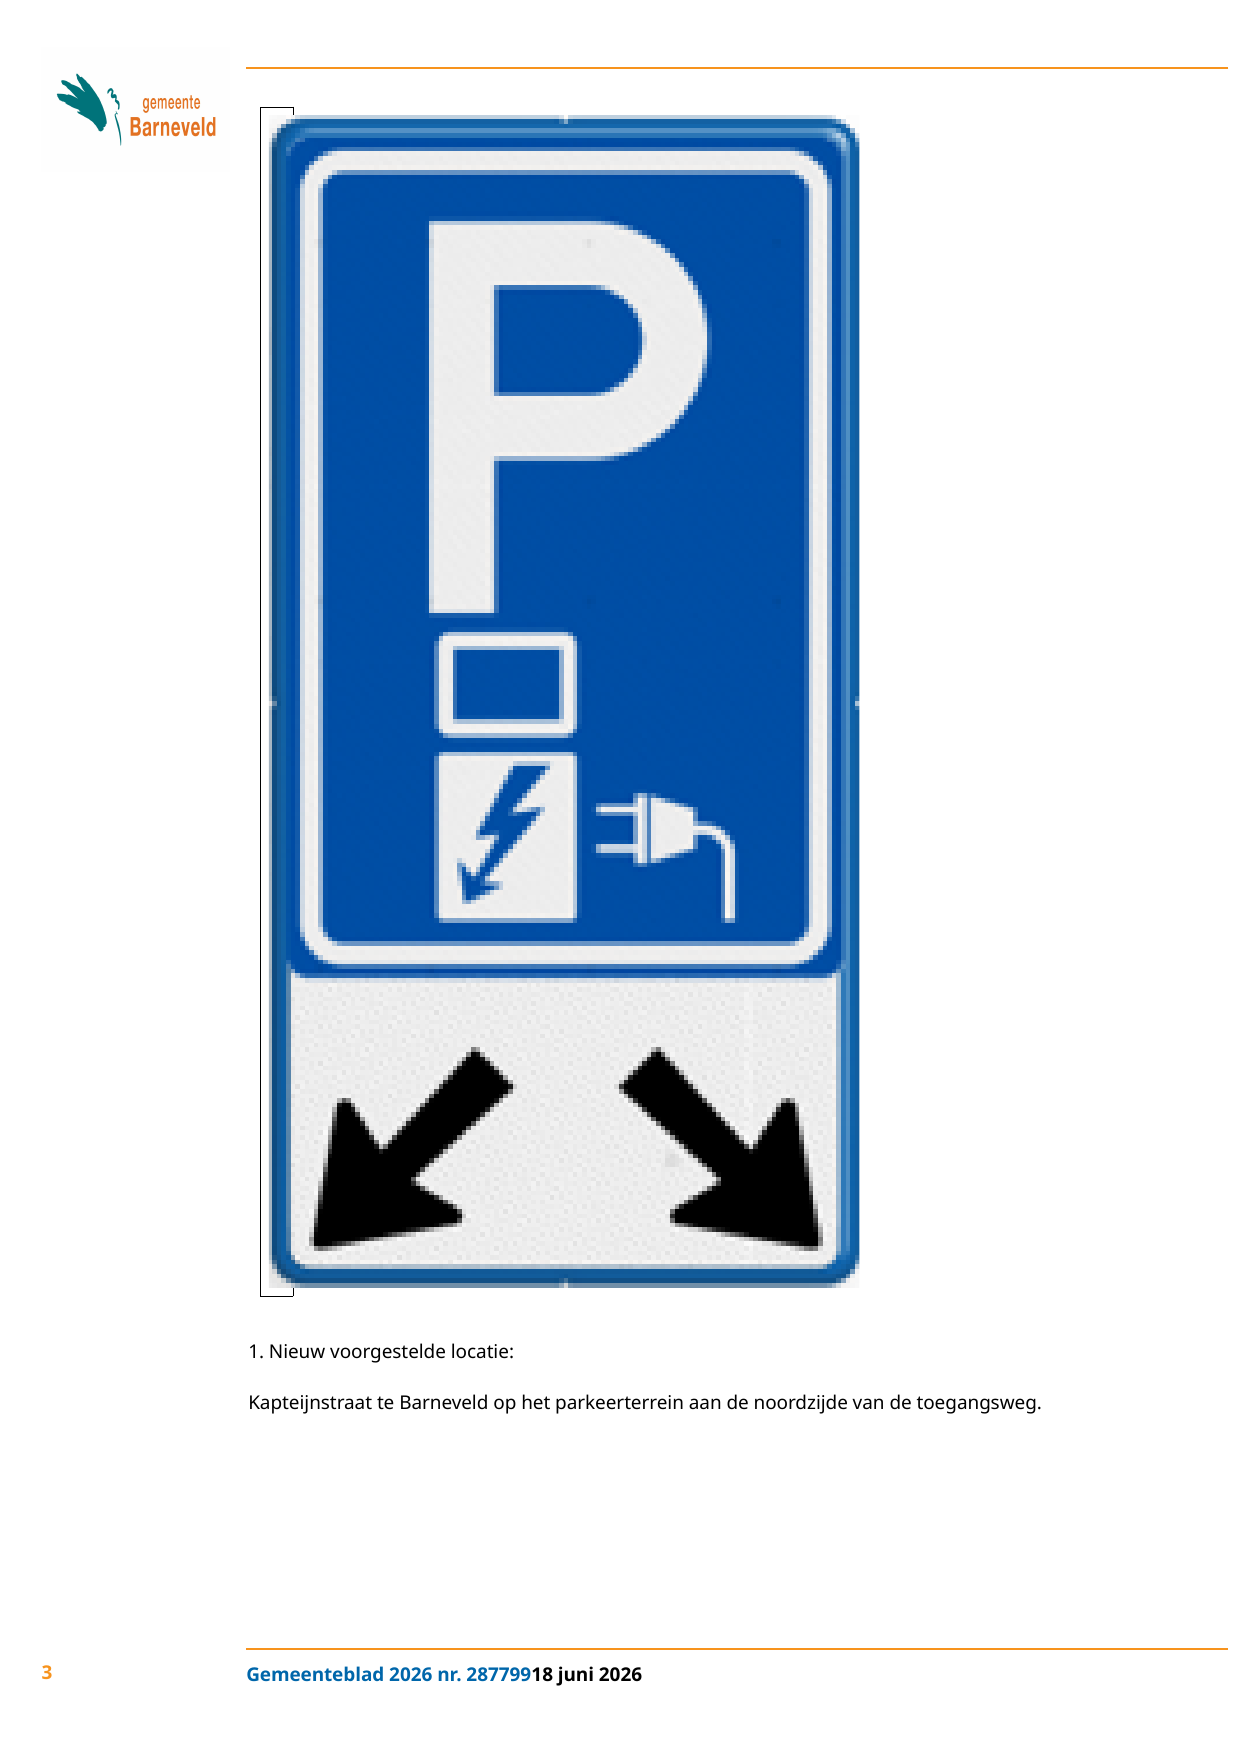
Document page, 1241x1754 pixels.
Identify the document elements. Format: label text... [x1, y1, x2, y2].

text 1. Nieuw voorgestelde locatie: [248, 1338, 1152, 1364]
picture [41, 47, 231, 172]
text Kapteijnstraat te Barneveld op het parkeerterrein aan de noordzijde van de toegangsweg. [248, 1389, 1152, 1414]
picture [268, 115, 860, 1288]
